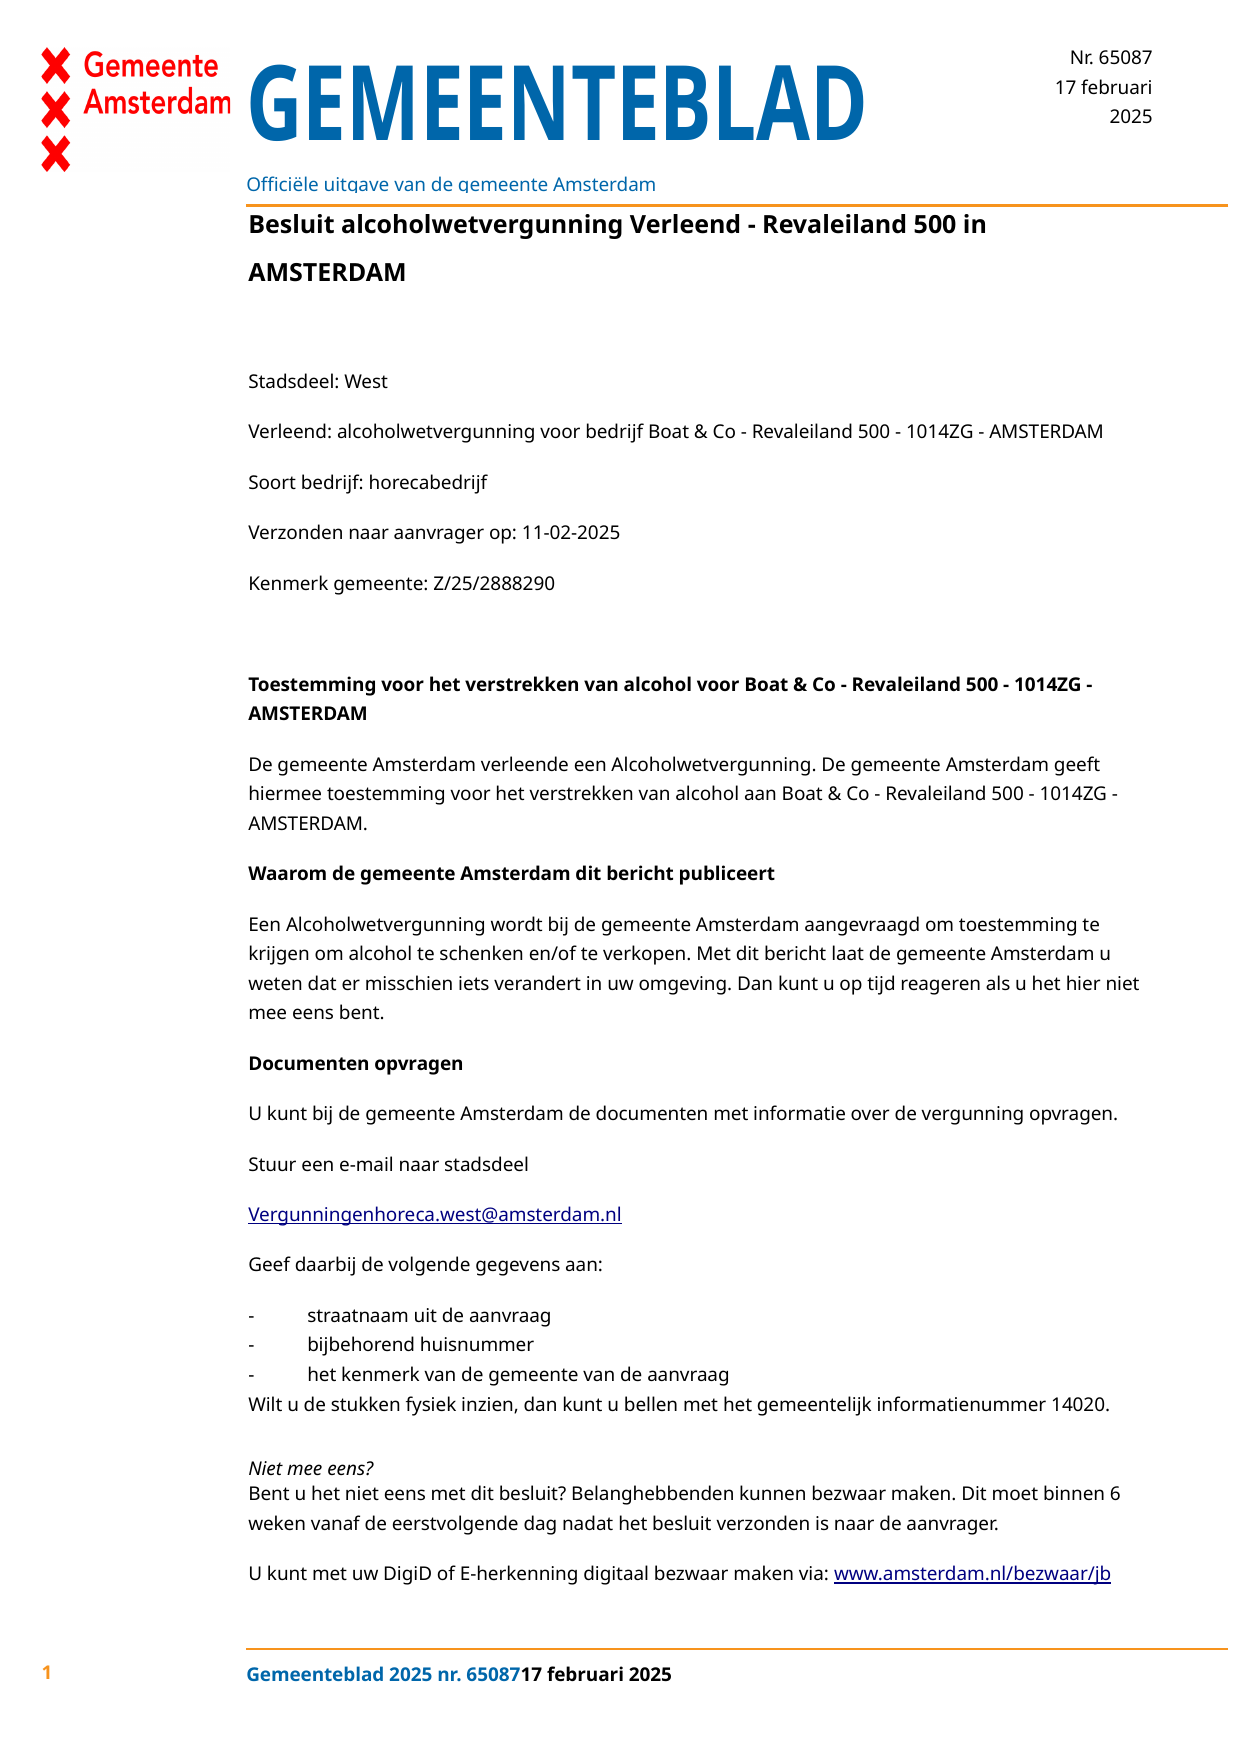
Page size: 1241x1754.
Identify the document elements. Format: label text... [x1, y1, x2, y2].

text Documenten opvragen [248, 1050, 1152, 1076]
list het kenmerk van de gemeente van de aanvraag [248, 1361, 1152, 1387]
text Geef daarbij de volgende gegevens aan: [248, 1252, 1152, 1277]
list bijbehorend huisnummer [248, 1332, 1152, 1357]
text Besluit alcoholwetvergunning Verleend - Revaleiland 500 in AMSTERDAM [248, 207, 1152, 288]
text Een Alcoholwetvergunning wordt bij de gemeente Amsterdam aangevraagd om toestemming te krijgen om alcohol te schenken en/of te verkopen. Met dit bericht laat de gemeente Amsterdam u weten dat er misschien iets verandert in uw omgeving. Dan kunt u op tijd reageren als u het hier niet mee eens bent. [248, 911, 1152, 1025]
text Stadsdeel: West [248, 368, 1152, 394]
text Soort bedrijf: horecabedrijf [248, 469, 1152, 495]
text Toestemming voor het verstrekken van alcohol voor Boat & Co - Revaleiland 500 - 1014ZG - AMSTERDAM [248, 671, 1152, 726]
list straatnaam uit de aanvraag [248, 1302, 1152, 1328]
picture [41, 47, 231, 172]
text Bent u het niet eens met dit besluit? Belanghebbenden kunnen bezwaar maken. Dit moet binnen 6 weken vanaf de eerstvolgende dag nadat het besluit verzonden is naar de aanvrager. [248, 1481, 1152, 1536]
text Wilt u de stukken fysiek inzien, dan kunt u bellen met het gemeentelijk informatienummer 14020. [248, 1391, 1152, 1417]
text Kenmerk gemeente: Z/25/2888290 [248, 570, 1152, 596]
text Verleend: alcoholwetvergunning voor bedrijf Boat & Co - Revaleiland 500 - 1014ZG - AMSTERDAM [248, 419, 1152, 444]
text Waarom de gemeente Amsterdam dit bericht publiceert [248, 860, 1152, 886]
text U kunt bij de gemeente Amsterdam de documenten met informatie over de vergunning opvragen. [248, 1100, 1152, 1126]
text U kunt met uw DigiD of E-herkenning digitaal bezwaar maken via: www.amsterdam.nl/bezwaar/jb [248, 1561, 1152, 1586]
text De gemeente Amsterdam verleende een Alcoholwetvergunning. De gemeente Amsterdam geeft hiermee toestemming voor het verstrekken van alcohol aan Boat & Co - Revaleiland 500 - 1014ZG - AMSTERDAM. [248, 751, 1152, 836]
text Niet mee eens? [248, 1455, 1152, 1481]
text Vergunningenhoreca.west@amsterdam.nl [248, 1201, 1152, 1227]
text Stuur een e-mail naar stadsdeel [248, 1151, 1152, 1177]
text Verzonden naar aanvrager op: 11-02-2025 [248, 519, 1152, 545]
